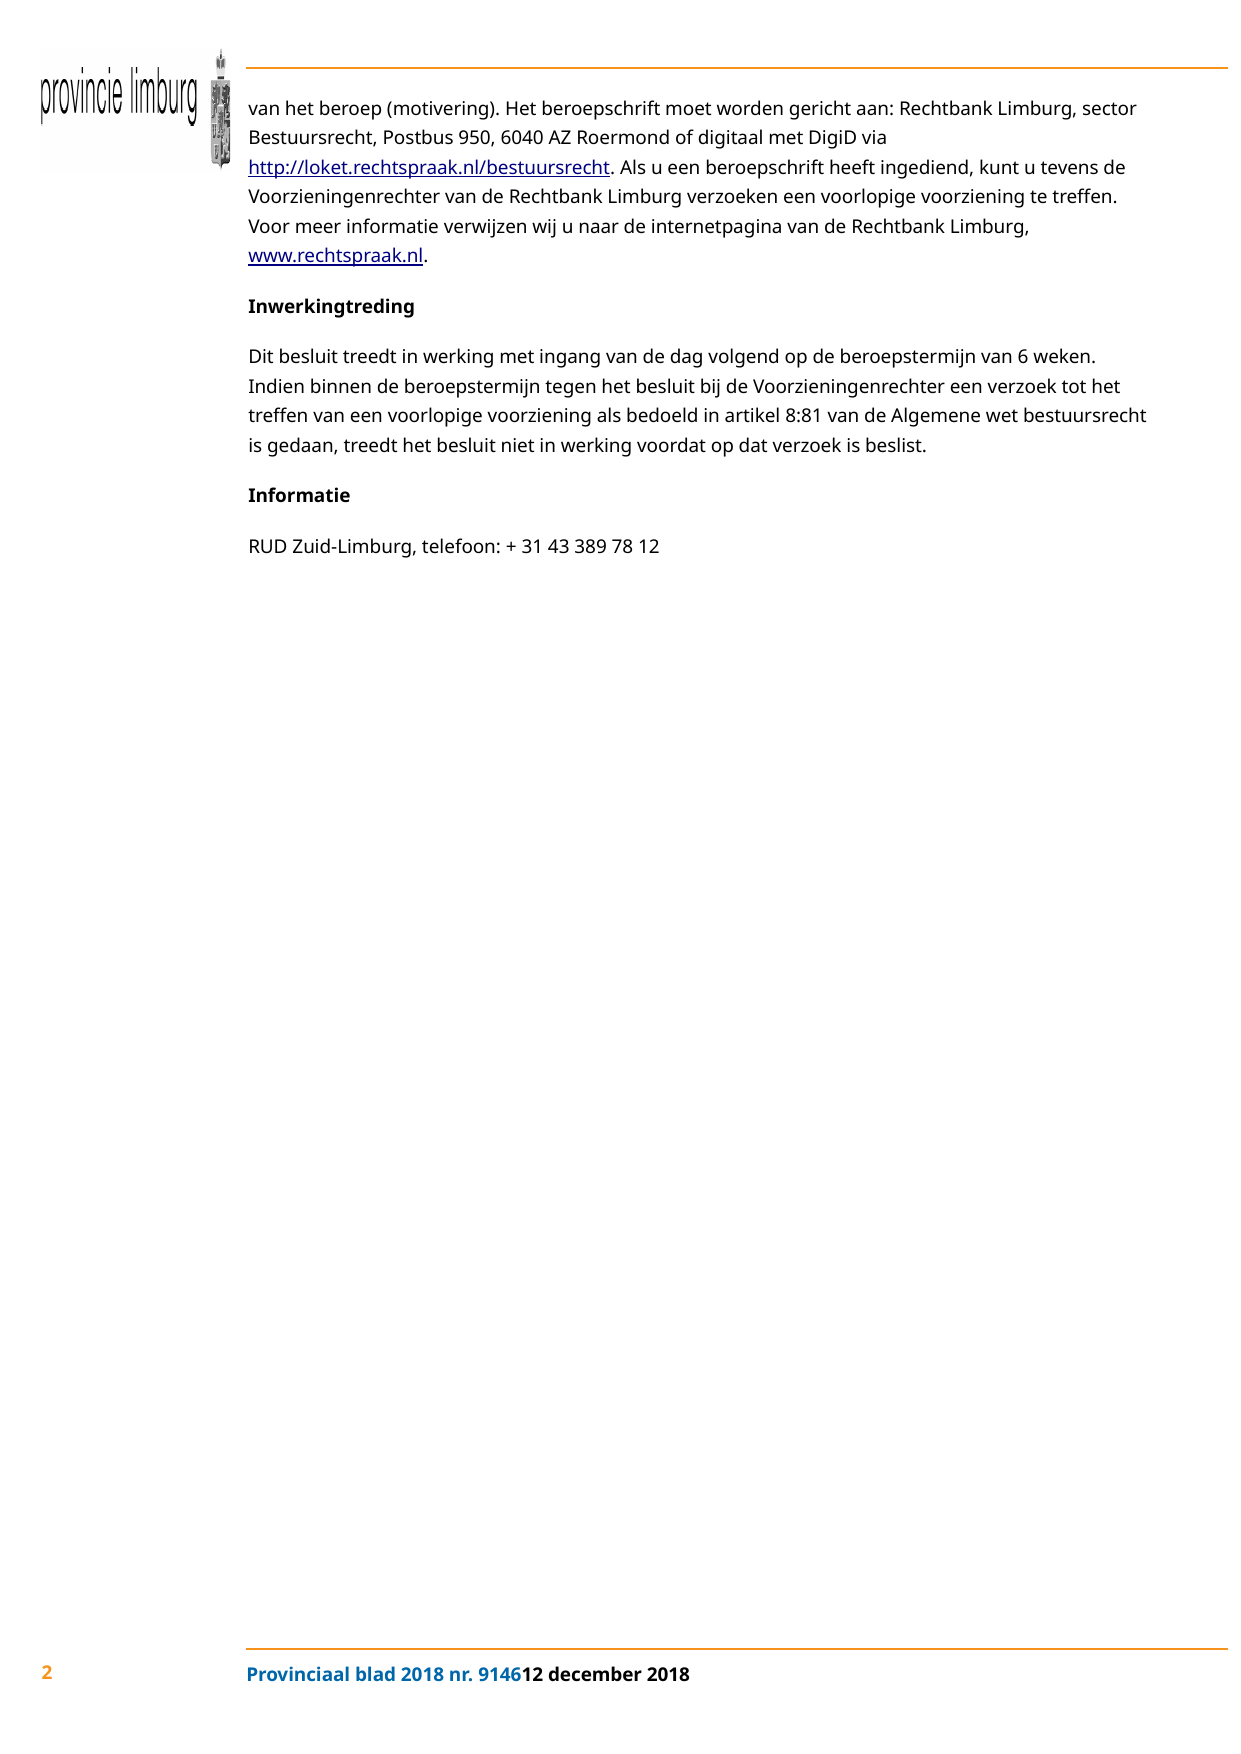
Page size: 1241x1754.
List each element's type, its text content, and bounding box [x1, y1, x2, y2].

text Dit besluit treedt in werking met ingang van de dag volgend op de beroepstermijn van 6 weken. Indien binnen de beroepstermijn tegen het besluit bij de Voorzieningenrechter een verzoek tot het treffen van een voorlopige voorziening als bedoeld in artikel 8:81 van de Algemene wet bestuursrecht is gedaan, treedt het besluit niet in werking voordat op dat verzoek is beslist. [248, 343, 1152, 458]
text RUD Zuid-Limburg, telefoon: + 31 43 389 78 12 [248, 533, 1152, 559]
text Inwerkingtreding [248, 293, 1152, 319]
text Informatie [248, 483, 1152, 508]
picture [41, 47, 231, 172]
text van het beroep (motivering). Het beroepschrift moet worden gericht aan: Rechtbank Limburg, sector Bestuursrecht, Postbus 950, 6040 AZ Roermond of digitaal met DigiD via http://loket.rechtspraak.nl/bestuursrecht. Als u een beroepschrift heeft ingediend, kunt u tevens de Voorzieningenrechter van de Rechtbank Limburg verzoeken een voorlopige voorziening te treffen. Voor meer informatie verwijzen wij u naar de internetpagina van de Rechtbank Limburg, www.rechtspraak.nl. [248, 95, 1152, 268]
